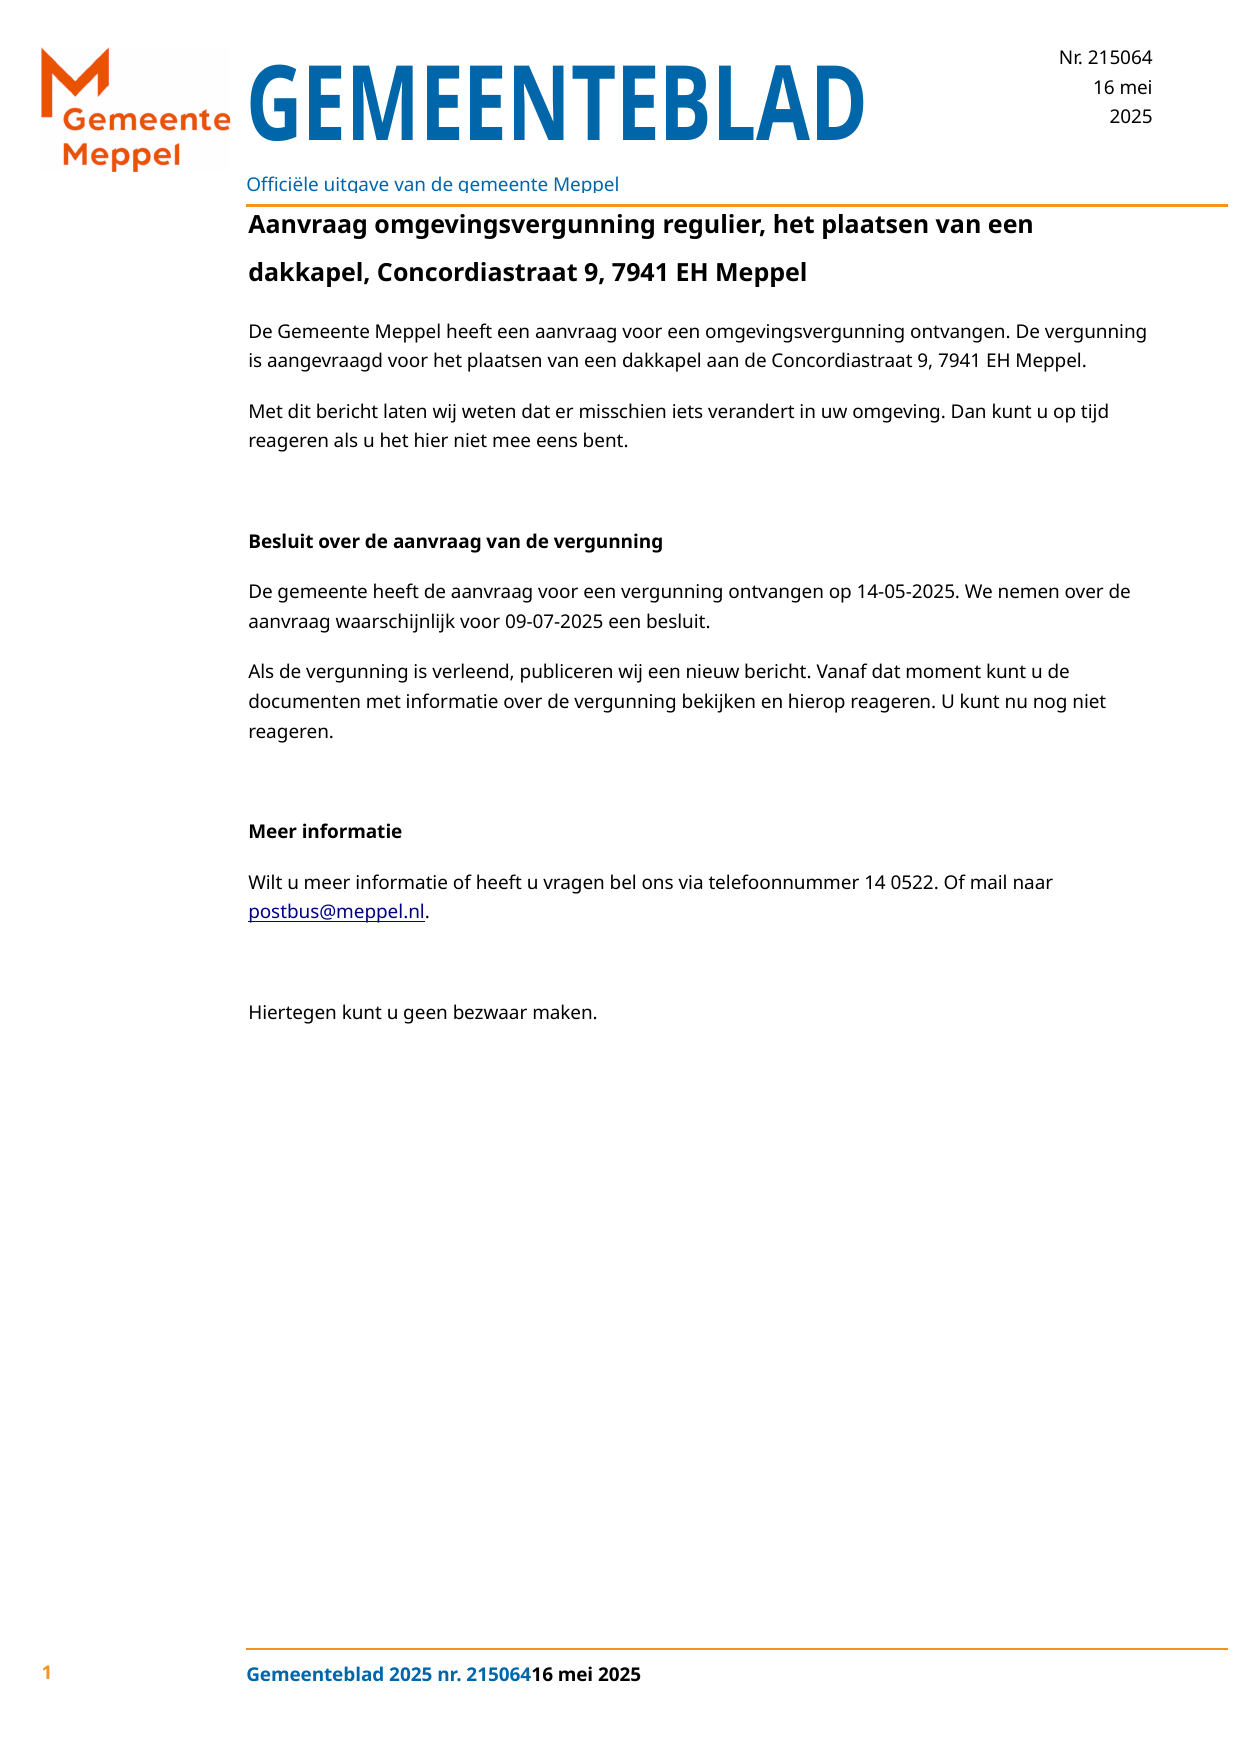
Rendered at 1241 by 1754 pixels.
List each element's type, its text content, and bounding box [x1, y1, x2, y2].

text De gemeente heeft de aanvraag voor een vergunning ontvangen op 14-05-2025. We nemen over de aanvraag waarschijnlijk voor 09-07-2025 een besluit. [248, 579, 1152, 634]
text Aanvraag omgevingsvergunning regulier, het plaatsen van een dakkapel, Concordiastraat 9, 7941 EH Meppel [248, 207, 1152, 288]
text Meer informatie [248, 819, 1152, 844]
text Wilt u meer informatie of heeft u vragen bel ons via telefoonnummer 14 0522. Of mail naar postbus@meppel.nl. [248, 869, 1152, 924]
text Besluit over de aanvraag van de vergunning [248, 528, 1152, 554]
text Hiertegen kunt u geen bezwaar maken. [248, 999, 1152, 1025]
picture [41, 47, 231, 172]
text De Gemeente Meppel heeft een aanvraag voor een omgevingsvergunning ontvangen. De vergunning is aangevraagd voor het plaatsen van een dakkapel aan de Concordiastraat 9, 7941 EH Meppel. [248, 318, 1152, 373]
text Als de vergunning is verleend, publiceren wij een nieuw bericht. Vanaf dat moment kunt u de documenten met informatie over de vergunning bekijken en hierop reageren. U kunt nu nog niet reageren. [248, 659, 1152, 744]
text Met dit bericht laten wij weten dat er misschien iets verandert in uw omgeving. Dan kunt u op tijd reageren als u het hier niet mee eens bent. [248, 398, 1152, 453]
